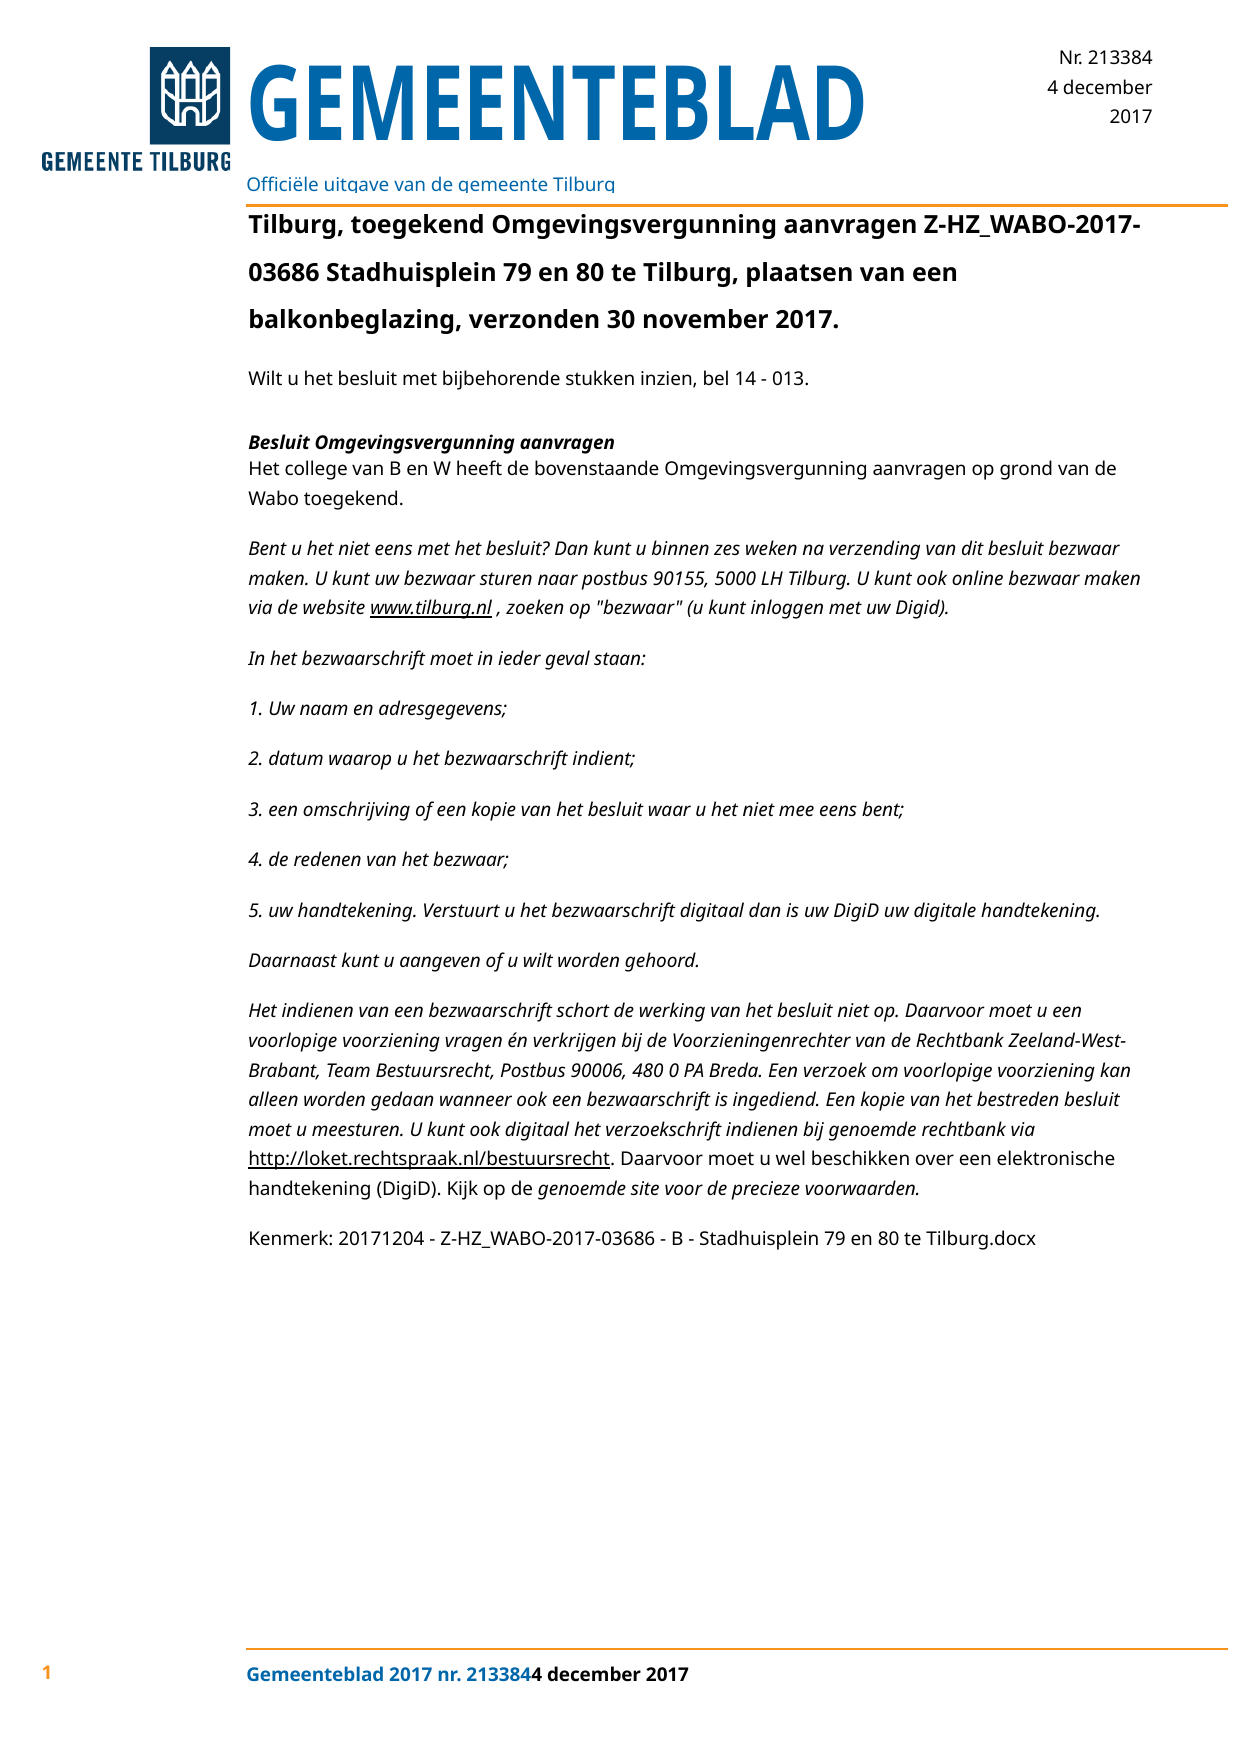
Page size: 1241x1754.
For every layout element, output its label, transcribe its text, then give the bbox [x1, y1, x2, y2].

text 3. een omschrijving of een kopie van het besluit waar u het niet mee eens bent; [248, 796, 1152, 822]
text Daarnaast kunt u aangeven of u wilt worden gehoord. [248, 947, 1152, 973]
text Tilburg, toegekend Omgevingsvergunning aanvragen Z-HZ_WABO-2017-03686 Stadhuisplein 79 en 80 te Tilburg, plaatsen van een balkonbeglazing, verzonden 30 november 2017. [248, 207, 1152, 336]
picture [41, 47, 231, 172]
text Besluit Omgevingsvergunning aanvragen [248, 429, 1152, 455]
text 5. uw handtekening. Verstuurt u het bezwaarschrift digitaal dan is uw DigiD uw digitale handtekening. [248, 897, 1152, 923]
text Het indienen van een bezwaarschrift schort de werking van het besluit niet op. Daarvoor moet u een voorlopige voorziening vragen én verkrijgen bij de Voorzieningenrechter van de Rechtbank Zeeland-West-Brabant, Team Bestuursrecht, Postbus 90006, 480 0 PA Breda. Een verzoek om voorlopige voorziening kan alleen worden gedaan wanneer ook een bezwaarschrift is ingediend. Een kopie van het bestreden besluit moet u meesturen. U kunt ook digitaal het verzoekschrift indienen bij genoemde rechtbank via http://loket.rechtspraak.nl/bestuursrecht. Daarvoor moet u wel beschikken over een elektronische handtekening (DigiD). Kijk op de genoemde site voor de precieze voorwaarden. [248, 998, 1152, 1201]
text Kenmerk: 20171204 - Z-HZ_WABO-2017-03686 - B - Stadhuisplein 79 en 80 te Tilburg.docx [248, 1226, 1152, 1251]
text 2. datum waarop u het bezwaarschrift indient; [248, 746, 1152, 771]
text 1. Uw naam en adresgegevens; [248, 695, 1152, 721]
text In het bezwaarschrift moet in ieder geval staan: [248, 645, 1152, 671]
text Wilt u het besluit met bijbehorende stukken inzien, bel 14 - 013. [248, 366, 1152, 391]
text Bent u het niet eens met het besluit? Dan kunt u binnen zes weken na verzending van dit besluit bezwaar maken. U kunt uw bezwaar sturen naar postbus 90155, 5000 LH Tilburg. U kunt ook online bezwaar maken via de website www.tilburg.nl , zoeken op "bezwaar" (u kunt inloggen met uw Digid). [248, 535, 1152, 620]
text Het college van B en W heeft de bovenstaande Omgevingsvergunning aanvragen op grond van de Wabo toegekend. [248, 455, 1152, 511]
text 4. de redenen van het bezwaar; [248, 846, 1152, 872]
